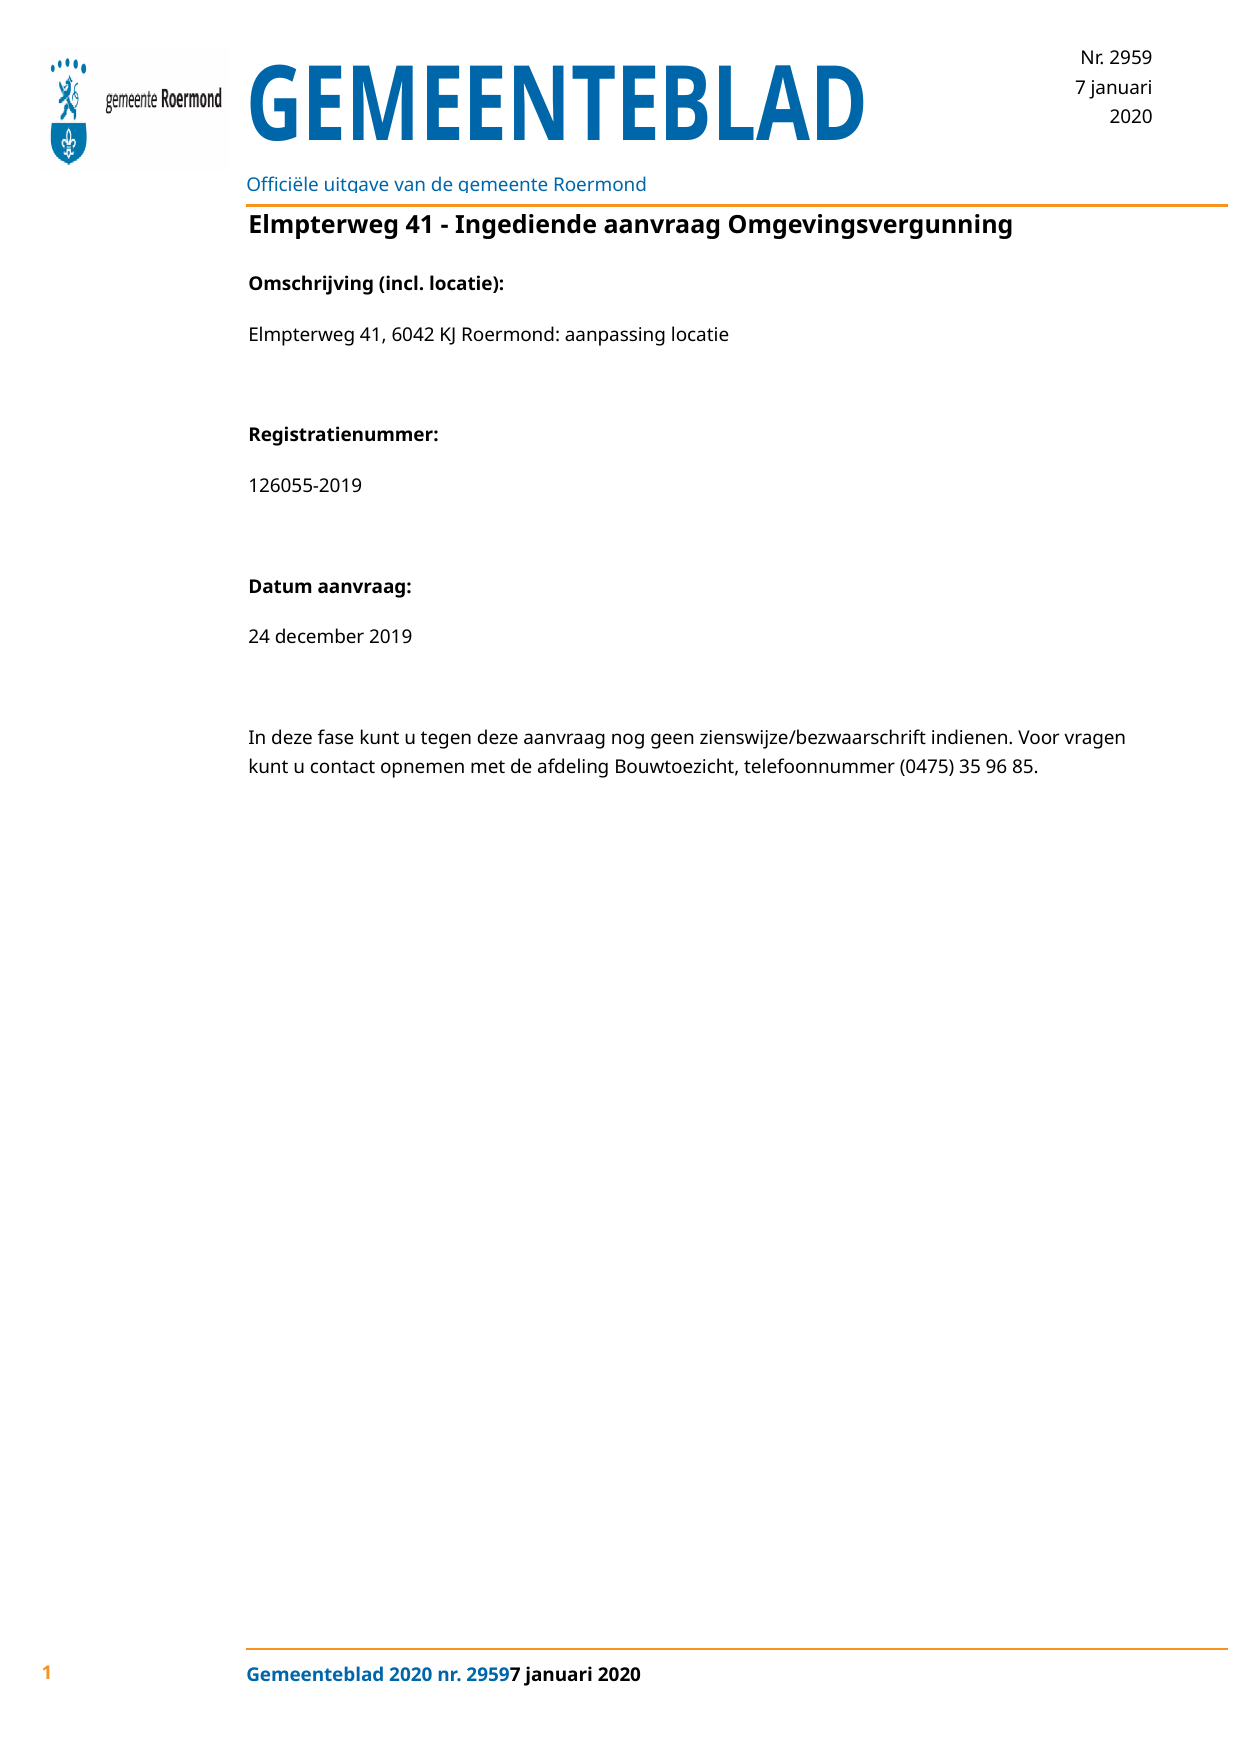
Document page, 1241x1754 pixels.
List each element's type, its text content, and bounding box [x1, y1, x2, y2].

text Omschrijving (incl. locatie): [248, 270, 1152, 296]
text Registratienummer: [248, 422, 1152, 447]
picture [41, 47, 231, 172]
text In deze fase kunt u tegen deze aanvraag nog geen zienswijze/bezwaarschrift indienen. Voor vragen kunt u contact opnemen met de afdeling Bouwtoezicht, telefoonnummer (0475) 35 96 85. [248, 724, 1152, 779]
text Elmpterweg 41 - Ingediende aanvraag Omgevingsvergunning [248, 207, 1152, 241]
text Datum aanvraag: [248, 573, 1152, 598]
text 126055-2019 [248, 472, 1152, 498]
text 24 december 2019 [248, 623, 1152, 649]
text Elmpterweg 41, 6042 KJ Roermond: aanpassing locatie [248, 321, 1152, 346]
